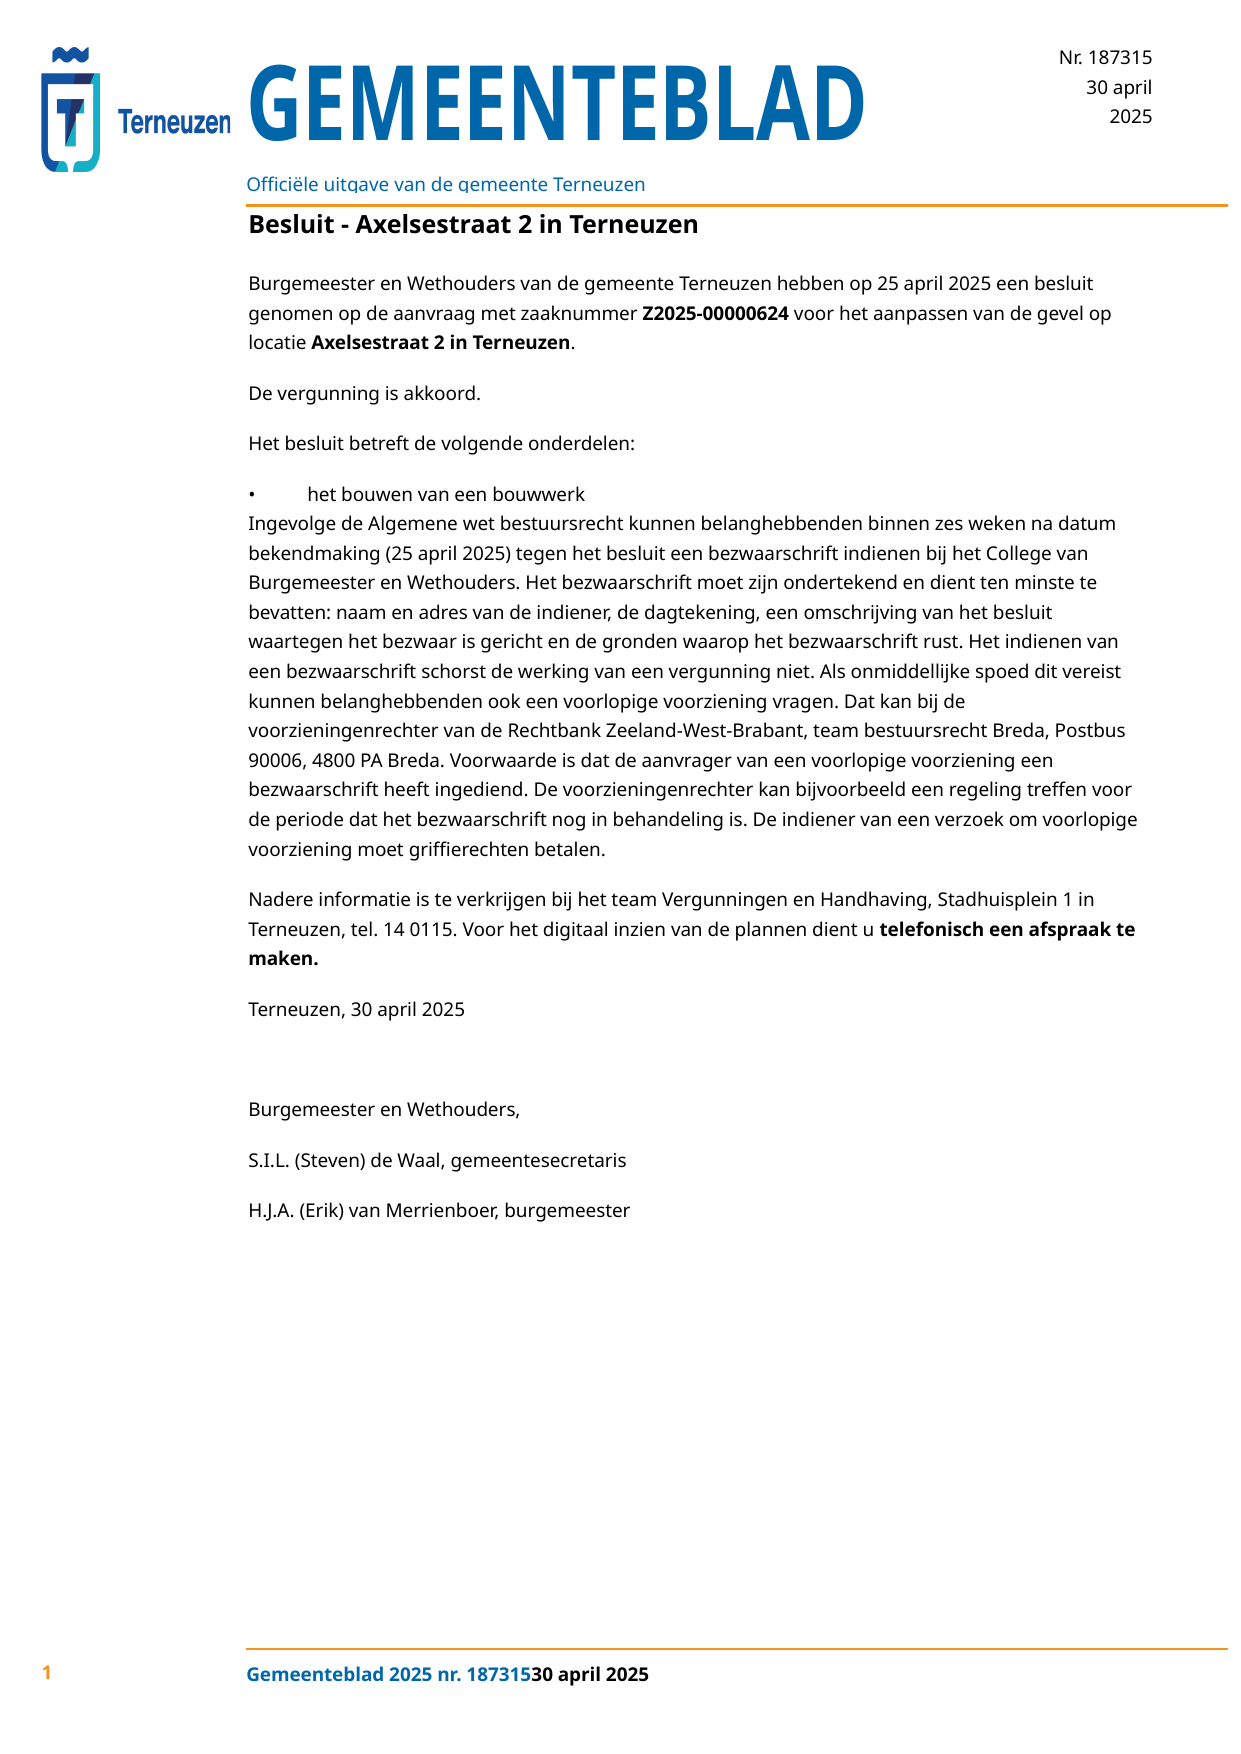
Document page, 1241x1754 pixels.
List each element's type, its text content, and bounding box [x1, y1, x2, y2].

text H.J.A. (Erik) van Merrienboer, burgemeester [248, 1197, 1152, 1223]
text Besluit - Axelsestraat 2 in Terneuzen [248, 207, 1152, 241]
text Nadere informatie is te verkrijgen bij het team Vergunningen en Handhaving, Stadhuisplein 1 in Terneuzen, tel. 14 0115. Voor het digitaal inzien van de plannen dient u telefonisch een afspraak te maken. [248, 886, 1152, 971]
text De vergunning is akkoord. [248, 380, 1152, 406]
text Terneuzen, 30 april 2025 [248, 996, 1152, 1021]
text Burgemeester en Wethouders van de gemeente Terneuzen hebben op 25 april 2025 een besluit genomen op de aanvraag met zaaknummer Z2025-00000624 voor het aanpassen van de gevel op locatie Axelsestraat 2 in Terneuzen. [248, 270, 1152, 355]
text Ingevolge de Algemene wet bestuursrecht kunnen belanghebbenden binnen zes weken na datum bekendmaking (25 april 2025) tegen het besluit een bezwaarschrift indienen bij het College van Burgemeester en Wethouders. Het bezwaarschrift moet zijn ondertekend en dient ten minste te bevatten: naam en adres van de indiener, de dagtekening, een omschrijving van het besluit waartegen het bezwaar is gericht en de gronden waarop het bezwaarschrift rust. Het indienen van een bezwaarschrift schorst de werking van een vergunning niet. Als onmiddellijke spoed dit vereist kunnen belanghebbenden ook een voorlopige voorziening vragen. Dat kan bij de voorzieningenrechter van de Rechtbank Zeeland-West-Brabant, team bestuursrecht Breda, Postbus 90006, 4800 PA Breda. Voorwaarde is dat de aanvrager van een voorlopige voorziening een bezwaarschrift heeft ingediend. De voorzieningenrechter kan bijvoorbeeld een regeling treffen voor de periode dat het bezwaarschrift nog in behandeling is. De indiener van een verzoek om voorlopige voorziening moet griffierechten betalen. [248, 510, 1152, 861]
text Burgemeester en Wethouders, [248, 1097, 1152, 1122]
list het bouwen van een bouwwerk [248, 481, 1152, 506]
text Het besluit betreft de volgende onderdelen: [248, 430, 1152, 456]
text S.I.L. (Steven) de Waal, gemeentesecretaris [248, 1147, 1152, 1173]
picture [41, 47, 231, 172]
